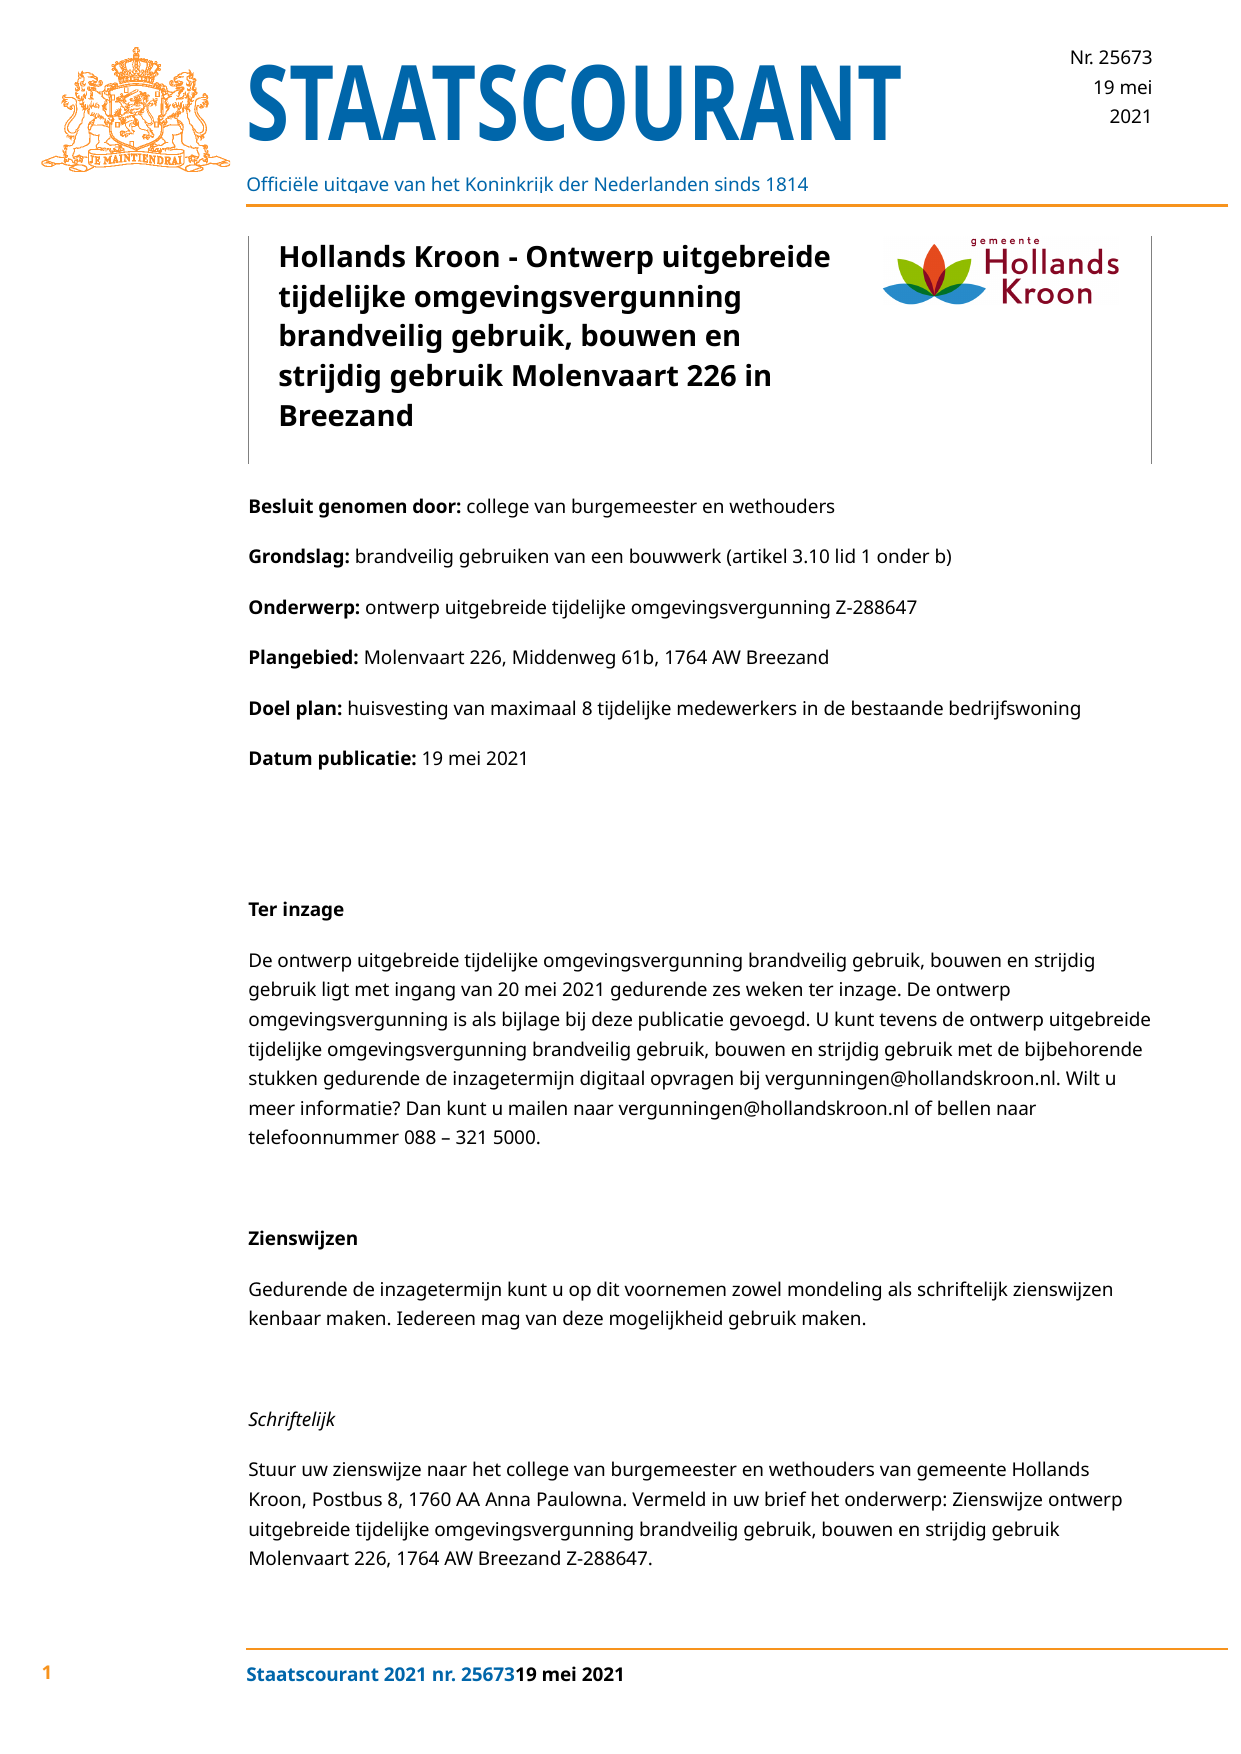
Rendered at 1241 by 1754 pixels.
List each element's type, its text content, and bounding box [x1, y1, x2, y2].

text Schriftelijk [248, 1406, 1152, 1432]
picture [41, 47, 231, 172]
text Datum publicatie: 19 mei 2021 [248, 745, 1152, 771]
table_header Hollands Kroon - Ontwerp uitgebreide tijdelijke omgevingsvergunning brandveilig gebruik, bouwen en strijdig gebruik Molenvaart 226 in Breezand [249, 236, 850, 464]
text Gedurende de inzagetermijn kunt u op dit voornemen zowel mondeling als schriftelijk zienswijzen kenbaar maken. Iedereen mag van deze mogelijkheid gebruik maken. [248, 1276, 1152, 1331]
text Stuur uw zienswijze naar het college van burgemeester en wethouders van gemeente Hollands Kroon, Postbus 8, 1760 AA Anna Paulowna. Vermeld in uw brief het onderwerp: Zienswijze ontwerp uitgebreide tijdelijke omgevingsvergunning brandveilig gebruik, bouwen en strijdig gebruik Molenvaart 226, 1764 AW Breezand Z-288647. [248, 1457, 1152, 1571]
text Besluit genomen door: college van burgemeester en wethouders [248, 493, 1152, 519]
picture [882, 236, 1119, 305]
text Onderwerp: ontwerp uitgebreide tijdelijke omgevingsvergunning Z-288647 [248, 594, 1152, 620]
text Zienswijzen [248, 1225, 1152, 1251]
table_header [850, 236, 1151, 464]
text Doel plan: huisvesting van maximaal 8 tijdelijke medewerkers in de bestaande bedrijfswoning [248, 695, 1152, 721]
text Ter inzage [248, 897, 1152, 922]
text Grondslag: brandveilig gebruiken van een bouwwerk (artikel 3.10 lid 1 onder b) [248, 544, 1152, 569]
text Plangebied: Molenvaart 226, Middenweg 61b, 1764 AW Breezand [248, 644, 1152, 670]
text De ontwerp uitgebreide tijdelijke omgevingsvergunning brandveilig gebruik, bouwen en strijdig gebruik ligt met ingang van 20 mei 2021 gedurende zes weken ter inzage. De ontwerp omgevingsvergunning is als bijlage bij deze publicatie gevoegd. U kunt tevens de ontwerp uitgebreide tijdelijke omgevingsvergunning brandveilig gebruik, bouwen en strijdig gebruik met de bijbehorende stukken gedurende de inzagetermijn digitaal opvragen bij vergunningen@hollandskroon.nl. Wilt u meer informatie? Dan kunt u mailen naar vergunningen@hollandskroon.nl of bellen naar telefoonnummer 088 – 321 5000. [248, 947, 1152, 1150]
